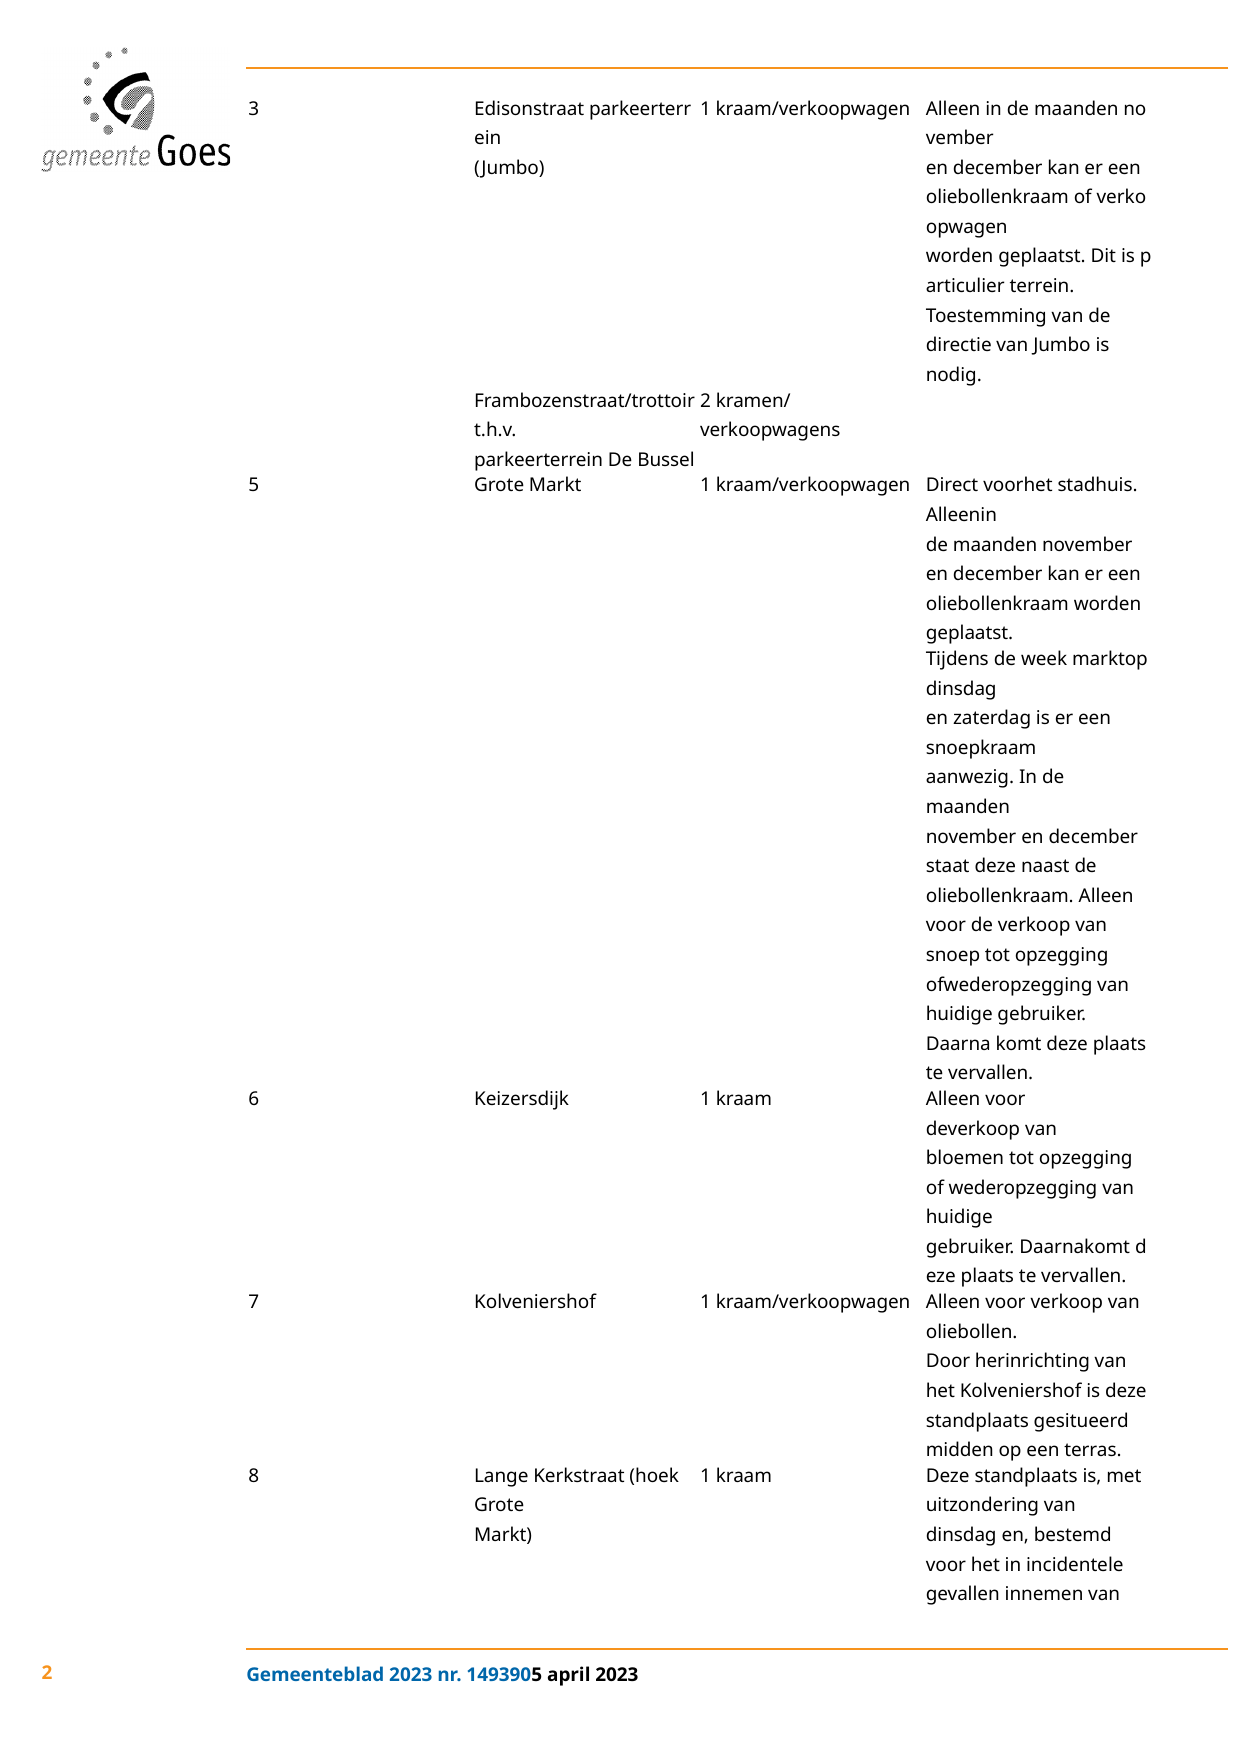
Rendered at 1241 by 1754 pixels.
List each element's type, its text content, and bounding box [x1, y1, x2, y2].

table_cell 6 [248, 1085, 474, 1288]
table_cell 8 [248, 1462, 474, 1606]
table_cell [700, 645, 926, 1085]
table_cell [926, 387, 1152, 472]
table_cell Kolveniershof [474, 1289, 700, 1462]
table_cell Lange Kerkstraat (hoek Grote Markt) [474, 1462, 700, 1606]
table_cell [474, 645, 700, 1085]
table_cell Edisonstraat parkeerterrein (Jumbo) [474, 95, 700, 387]
table_cell 1 kraam [700, 1085, 926, 1288]
table_cell Tijdens de week marktop dinsdag en zaterdag is er een snoepkraam aanwezig. In de maanden november en december staat deze naast de oliebollenkraam. Alleen voor de verkoop van snoep tot opzegging ofwederopzegging van huidige gebruiker. Daarna komt deze plaats te vervallen. [926, 645, 1152, 1085]
table_cell Keizersdijk [474, 1085, 700, 1288]
table_cell 3 [248, 95, 474, 387]
table_cell 5 [248, 472, 474, 645]
table_cell 1 kraam/verkoopwagen [700, 472, 926, 645]
table_cell Grote Markt [474, 472, 700, 645]
table_cell [248, 645, 474, 1085]
table_cell Frambozenstraat/trottoir t.h.v. parkeerterrein De Bussel [474, 387, 700, 472]
table_cell Alleen voor verkoop van oliebollen. Door herinrichting van het Kolveniershof is deze standplaats gesitueerd midden op een terras. [926, 1289, 1152, 1462]
picture [41, 47, 231, 172]
table_cell 1 kraam/verkoopwagen [700, 95, 926, 387]
table_cell Direct voorhet stadhuis. Alleenin de maanden november en december kan er een oliebollenkraam worden geplaatst. [926, 472, 1152, 645]
table_cell Alleen in de maanden november en december kan er een oliebollenkraam of verkoopwagen worden geplaatst. Dit is particulier terrein. Toestemming van de directie van Jumbo is nodig. [926, 95, 1152, 387]
table_cell [248, 387, 474, 472]
table_cell 1 kraam [700, 1462, 926, 1606]
table_cell 7 [248, 1289, 474, 1462]
table_cell Alleen voor deverkoop van bloemen tot opzegging of wederopzegging van huidige gebruiker. Daarnakomt deze plaats te vervallen. [926, 1085, 1152, 1288]
table_cell 2 kramen/verkoopwagens [700, 387, 926, 472]
table_cell Deze standplaats is, met uitzondering van dinsdag en, bestemd voor het in incidentele gevallen innemen van [926, 1462, 1152, 1606]
table_cell 1 kraam/verkoopwagen [700, 1289, 926, 1462]
